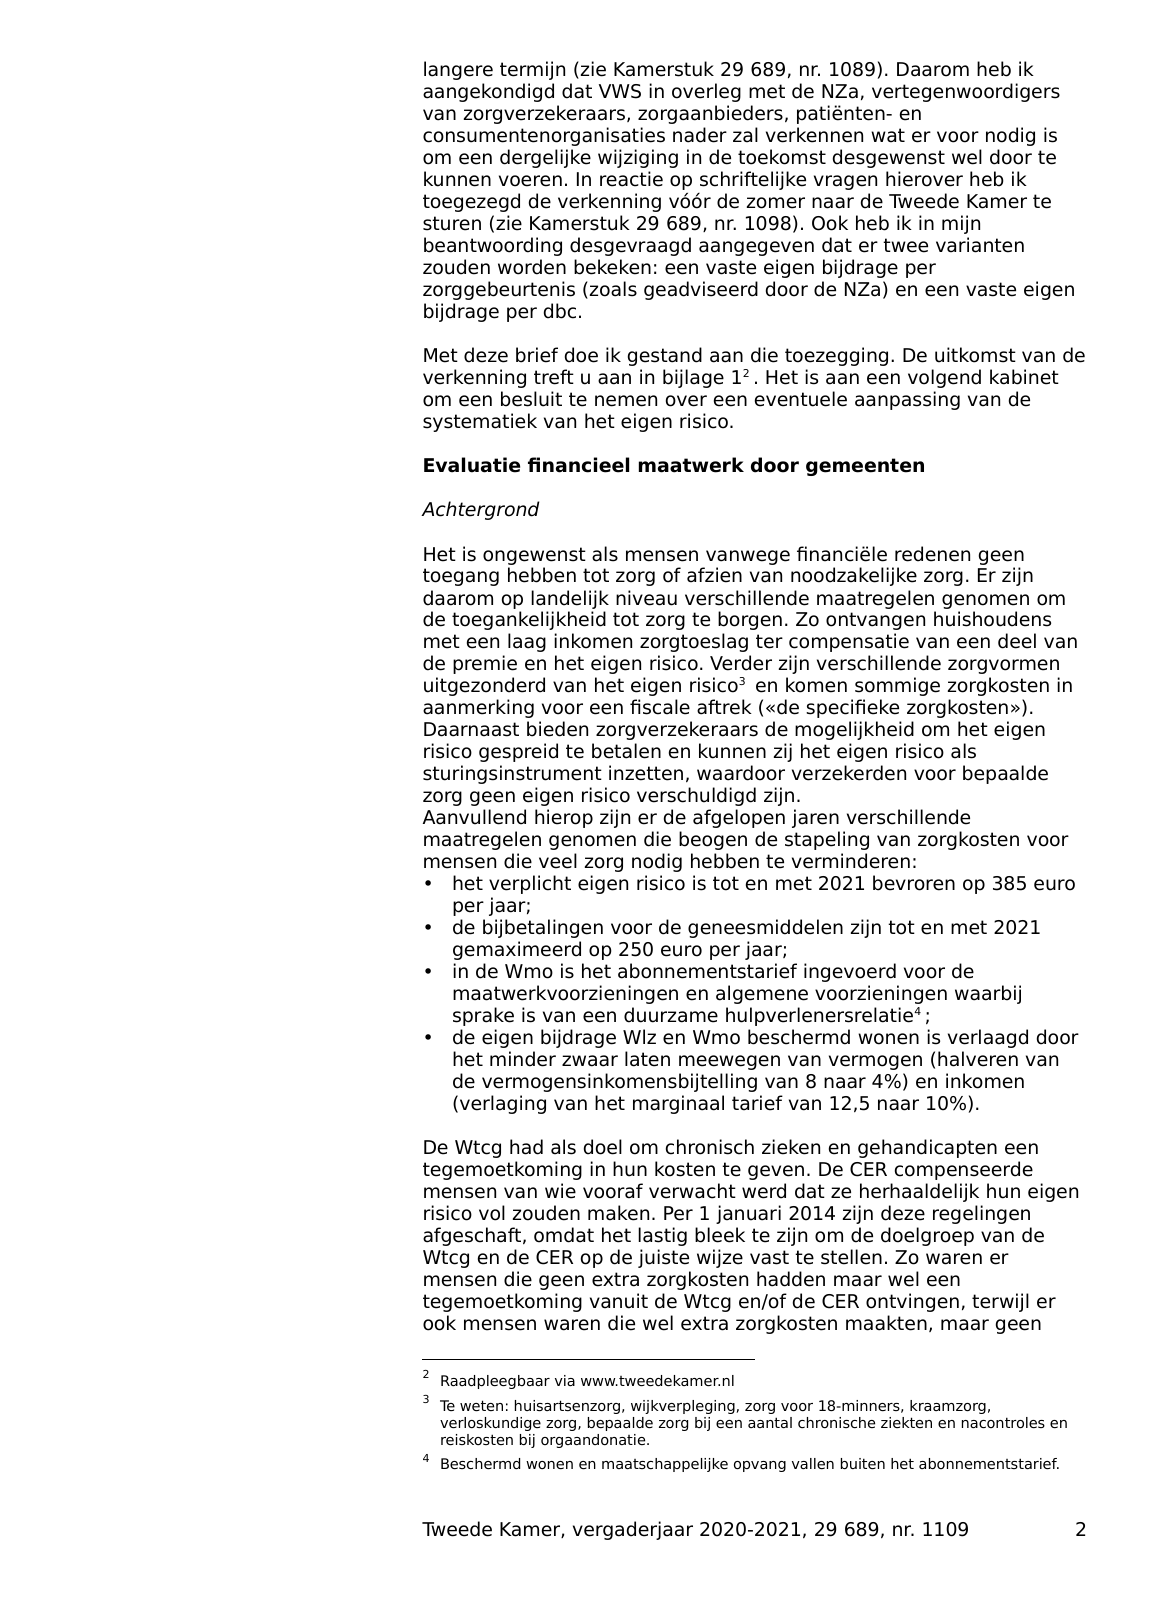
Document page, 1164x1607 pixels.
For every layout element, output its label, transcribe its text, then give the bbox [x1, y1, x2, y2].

text Raadpleegbaar via www.tweedekamer.nl [422, 1368, 1087, 1391]
text Te weten: huisartsenzorg, wijkverpleging, zorg voor 18-minners, kraamzorg, verloskundige zorg, bepaalde zorg bij een aantal chronische ziekten en nacontroles en reiskosten bij orgaandonatie. [422, 1393, 1087, 1449]
subtitle Achtergrond [422, 499, 1087, 521]
text • de eigen bijdrage Wlz en Wmo beschermd wonen is verlaagd door het minder zwaar laten meewegen van vermogen (halveren van de vermogensinkomensbijtelling van 8 naar 4%) en inkomen (verlaging van het marginaal tarief van 12,5 naar 10%). [422, 1027, 1087, 1115]
text • het verplicht eigen risico is tot en met 2021 bevroren op 385 euro per jaar; [422, 873, 1087, 917]
text • de bijbetalingen voor de geneesmiddelen zijn tot en met 2021 gemaximeerd op 250 euro per jaar; [422, 917, 1087, 961]
text • in de Wmo is het abonnementstarief ingevoerd voor de maatwerkvoorzieningen en algemene voorzieningen waarbij sprake is van een duurzame hulpverlenersrelatie; [422, 961, 1087, 1027]
text Met deze brief doe ik gestand aan die toezegging. De uitkomst van de verkenning treft u aan in bijlage 1. Het is aan een volgend kabinet om een besluit te nemen over een eventuele aanpassing van de systematiek van het eigen risico. [422, 345, 1087, 433]
text langere termijn (zie Kamerstuk 29 689, nr. 1089). Daarom heb ik aangekondigd dat VWS in overleg met de NZa, vertegenwoordigers van zorgverzekeraars, zorgaanbieders, patiënten- en consumentenorganisaties nader zal verkennen wat er voor nodig is om een dergelijke wijziging in de toekomst desgewenst wel door te kunnen voeren. In reactie op schriftelijke vragen hierover heb ik toegezegd de verkenning vóór de zomer naar de Tweede Kamer te sturen (zie Kamerstuk 29 689, nr. 1098). Ook heb ik in mijn beantwoording desgevraagd aangegeven dat er twee varianten zouden worden bekeken: een vaste eigen bijdrage per zorggebeurtenis (zoals geadviseerd door de NZa) en een vaste eigen bijdrage per dbc. [422, 59, 1087, 323]
subtitle Evaluatie financieel maatwerk door gemeenten [422, 455, 1087, 477]
text Beschermd wonen en maatschappelijke opvang vallen buiten het abonnementstarief. [422, 1452, 1087, 1474]
text De Wtcg had als doel om chronisch zieken en gehandicapten een tegemoetkoming in hun kosten te geven. De CER compenseerde mensen van wie vooraf verwacht werd dat ze herhaaldelijk hun eigen risico vol zouden maken. Per 1 januari 2014 zijn deze regelingen afgeschaft, omdat het lastig bleek te zijn om de doelgroep van de Wtcg en de CER op de juiste wijze vast te stellen. Zo waren er mensen die geen extra zorgkosten hadden maar wel een tegemoetkoming vanuit de Wtcg en/of de CER ontvingen, terwijl er ook mensen waren die wel extra zorgkosten maakten, maar geen [422, 1137, 1087, 1335]
text Aanvullend hierop zijn er de afgelopen jaren verschillende maatregelen genomen die beogen de stapeling van zorgkosten voor mensen die veel zorg nodig hebben te verminderen: [422, 807, 1087, 873]
text Het is ongewenst als mensen vanwege financiële redenen geen toegang hebben tot zorg of afzien van noodzakelijke zorg. Er zijn daarom op landelijk niveau verschillende maatregelen genomen om de toegankelijkheid tot zorg te borgen. Zo ontvangen huishoudens met een laag inkomen zorgtoeslag ter compensatie van een deel van de premie en het eigen risico. Verder zijn verschillende zorgvormen uitgezonderd van het eigen risico en komen sommige zorgkosten in aanmerking voor een fiscale aftrek («de specifieke zorgkosten»). Daarnaast bieden zorgverzekeraars de mogelijkheid om het eigen risico gespreid te betalen en kunnen zij het eigen risico als sturingsinstrument inzetten, waardoor verzekerden voor bepaalde zorg geen eigen risico verschuldigd zijn. [422, 543, 1087, 807]
